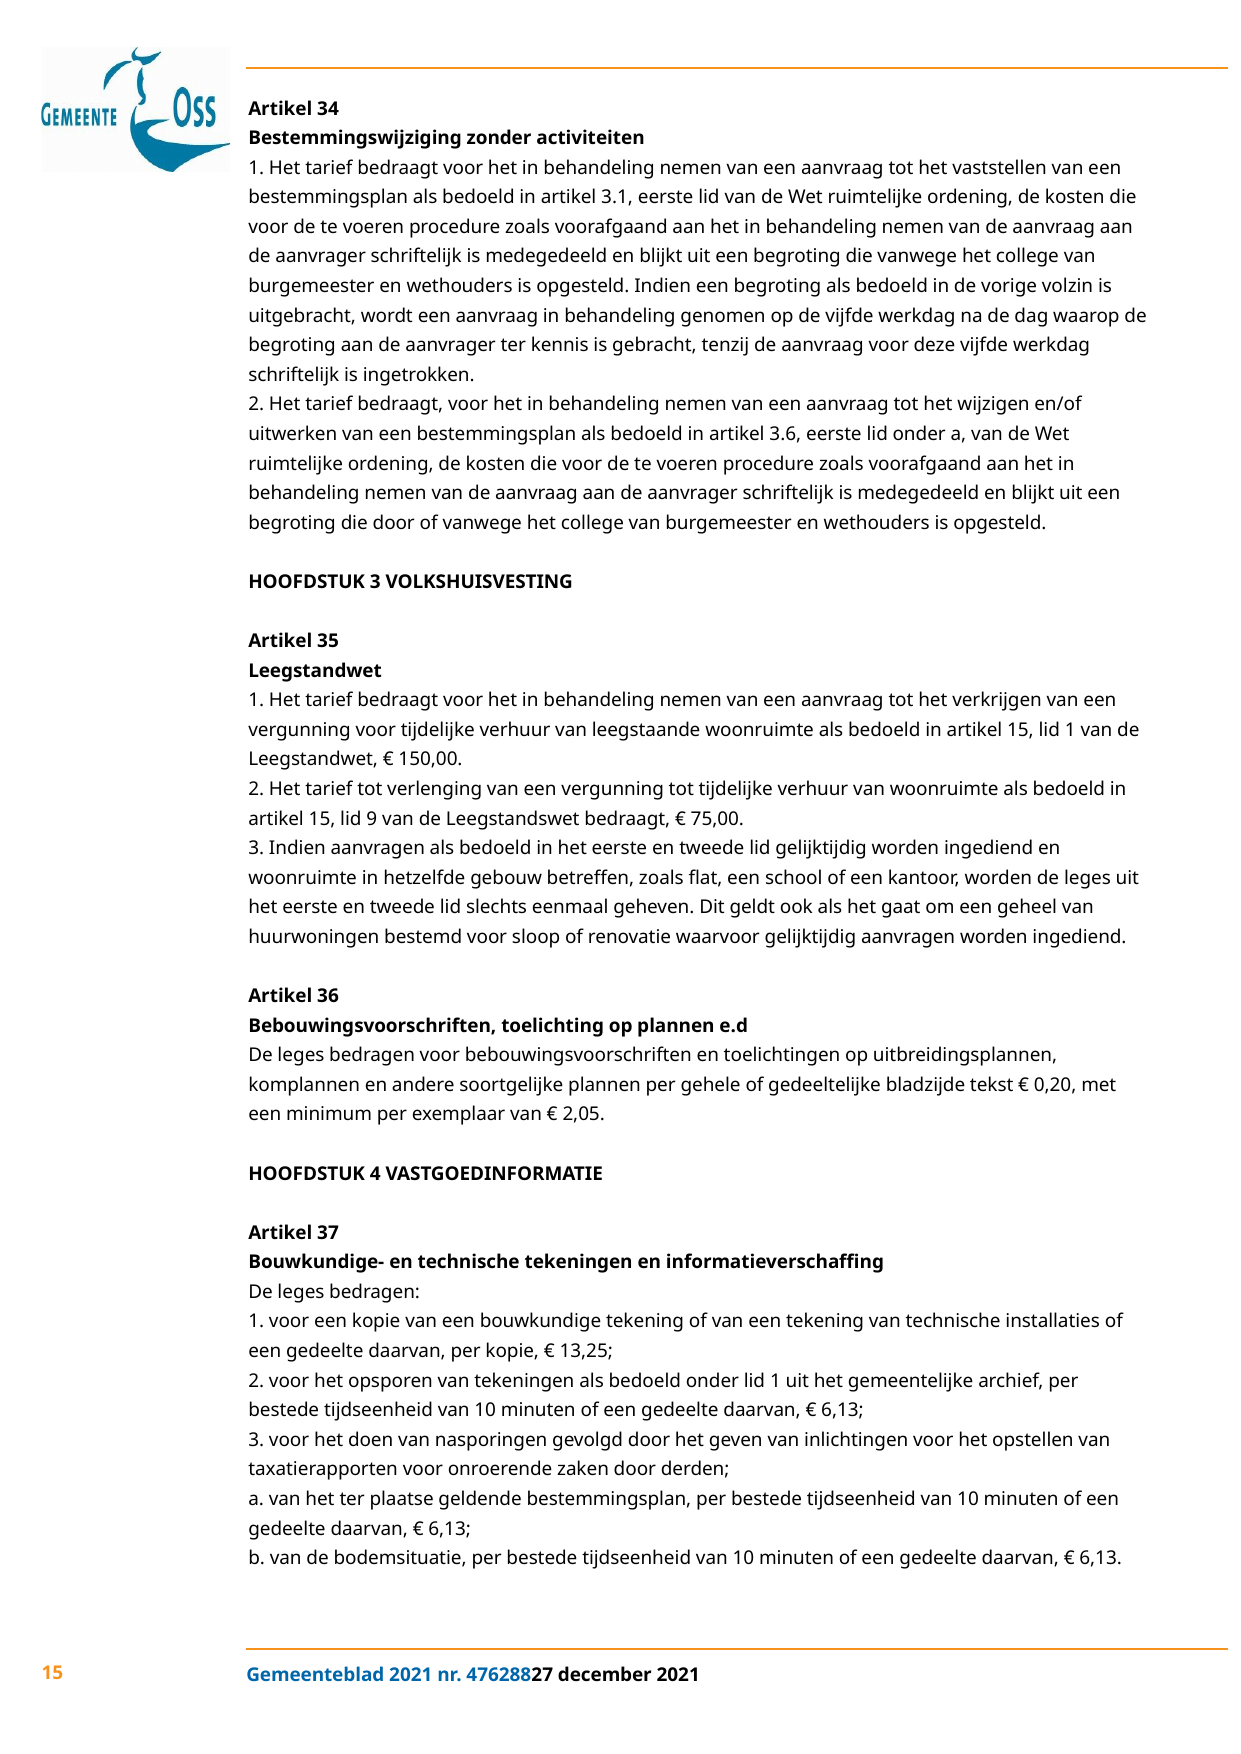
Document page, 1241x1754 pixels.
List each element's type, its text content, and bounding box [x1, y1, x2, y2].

text Artikel 34 [248, 95, 1152, 121]
text HOOFDSTUK 3 VOLKSHUISVESTING [248, 568, 1152, 594]
text Leegstandwet [248, 657, 1152, 683]
text 3. Indien aanvragen als bedoeld in het eerste en tweede lid gelijktijdig worden ingediend en woonruimte in hetzelfde gebouw betreffen, zoals flat, een school of een kantoor, worden de leges uit het eerste en tweede lid slechts eenmaal geheven. Dit geldt ook als het gaat om een geheel van huurwoningen bestemd voor sloop of renovatie waarvoor gelijktijdig aanvragen worden ingediend. [248, 834, 1152, 949]
text Bouwkundige- en technische tekeningen en informatieverschaffing [248, 1248, 1152, 1274]
text Bebouwingsvoorschriften, toelichting op plannen e.d [248, 1012, 1152, 1038]
text 3. voor het doen van nasporingen gevolgd door het geven van inlichtingen voor het opstellen van taxatierapporten voor onroerende zaken door derden; [248, 1426, 1152, 1481]
text De leges bedragen voor bebouwingsvoorschriften en toelichtingen op uitbreidingsplannen, komplannen en andere soortgelijke plannen per gehele of gedeeltelijke bladzijde tekst € 0,20, met een minimum per exemplaar van € 2,05. [248, 1041, 1152, 1126]
text 1. Het tarief bedraagt voor het in behandeling nemen van een aanvraag tot het verkrijgen van een vergunning voor tijdelijke verhuur van leegstaande woonruimte als bedoeld in artikel 15, lid 1 van de Leegstandwet, € 150,00. [248, 686, 1152, 771]
text Artikel 37 [248, 1219, 1152, 1245]
text 2. Het tarief tot verlenging van een vergunning tot tijdelijke verhuur van woonruimte als bedoeld in artikel 15, lid 9 van de Leegstandswet bedraagt, € 75,00. [248, 775, 1152, 831]
picture [41, 47, 231, 172]
text b. van de bodemsituatie, per bestede tijdseenheid van 10 minuten of een gedeelte daarvan, € 6,13. [248, 1544, 1152, 1570]
text 2. Het tarief bedraagt, voor het in behandeling nemen van een aanvraag tot het wijzigen en/of uitwerken van een bestemmingsplan als bedoeld in artikel 3.6, eerste lid onder a, van de Wet ruimtelijke ordening, de kosten die voor de te voeren procedure zoals voorafgaand aan het in behandeling nemen van de aanvraag aan de aanvrager schriftelijk is medegedeeld en blijkt uit een begroting die door of vanwege het college van burgemeester en wethouders is opgesteld. [248, 391, 1152, 535]
text 1. voor een kopie van een bouwkundige tekening of van een tekening van technische installaties of een gedeelte daarvan, per kopie, € 13,25; [248, 1308, 1152, 1363]
text Bestemmingswijziging zonder activiteiten [248, 124, 1152, 150]
text a. van het ter plaatse geldende bestemmingsplan, per bestede tijdseenheid van 10 minuten of een gedeelte daarvan, € 6,13; [248, 1485, 1152, 1541]
text Artikel 35 [248, 627, 1152, 653]
text 2. voor het opsporen van tekeningen als bedoeld onder lid 1 uit het gemeentelijke archief, per bestede tijdseenheid van 10 minuten of een gedeelte daarvan, € 6,13; [248, 1367, 1152, 1422]
text 1. Het tarief bedraagt voor het in behandeling nemen van een aanvraag tot het vaststellen van een bestemmingsplan als bedoeld in artikel 3.1, eerste lid van de Wet ruimtelijke ordening, de kosten die voor de te voeren procedure zoals voorafgaand aan het in behandeling nemen van de aanvraag aan de aanvrager schriftelijk is medegedeeld en blijkt uit een begroting die vanwege het college van burgemeester en wethouders is opgesteld. Indien een begroting als bedoeld in de vorige volzin is uitgebracht, wordt een aanvraag in behandeling genomen op de vijfde werkdag na de dag waarop de begroting aan de aanvrager ter kennis is gebracht, tenzij de aanvraag voor deze vijfde werkdag schriftelijk is ingetrokken. [248, 154, 1152, 387]
text De leges bedragen: [248, 1278, 1152, 1304]
text Artikel 36 [248, 982, 1152, 1008]
text HOOFDSTUK 4 VASTGOEDINFORMATIE [248, 1160, 1152, 1186]
